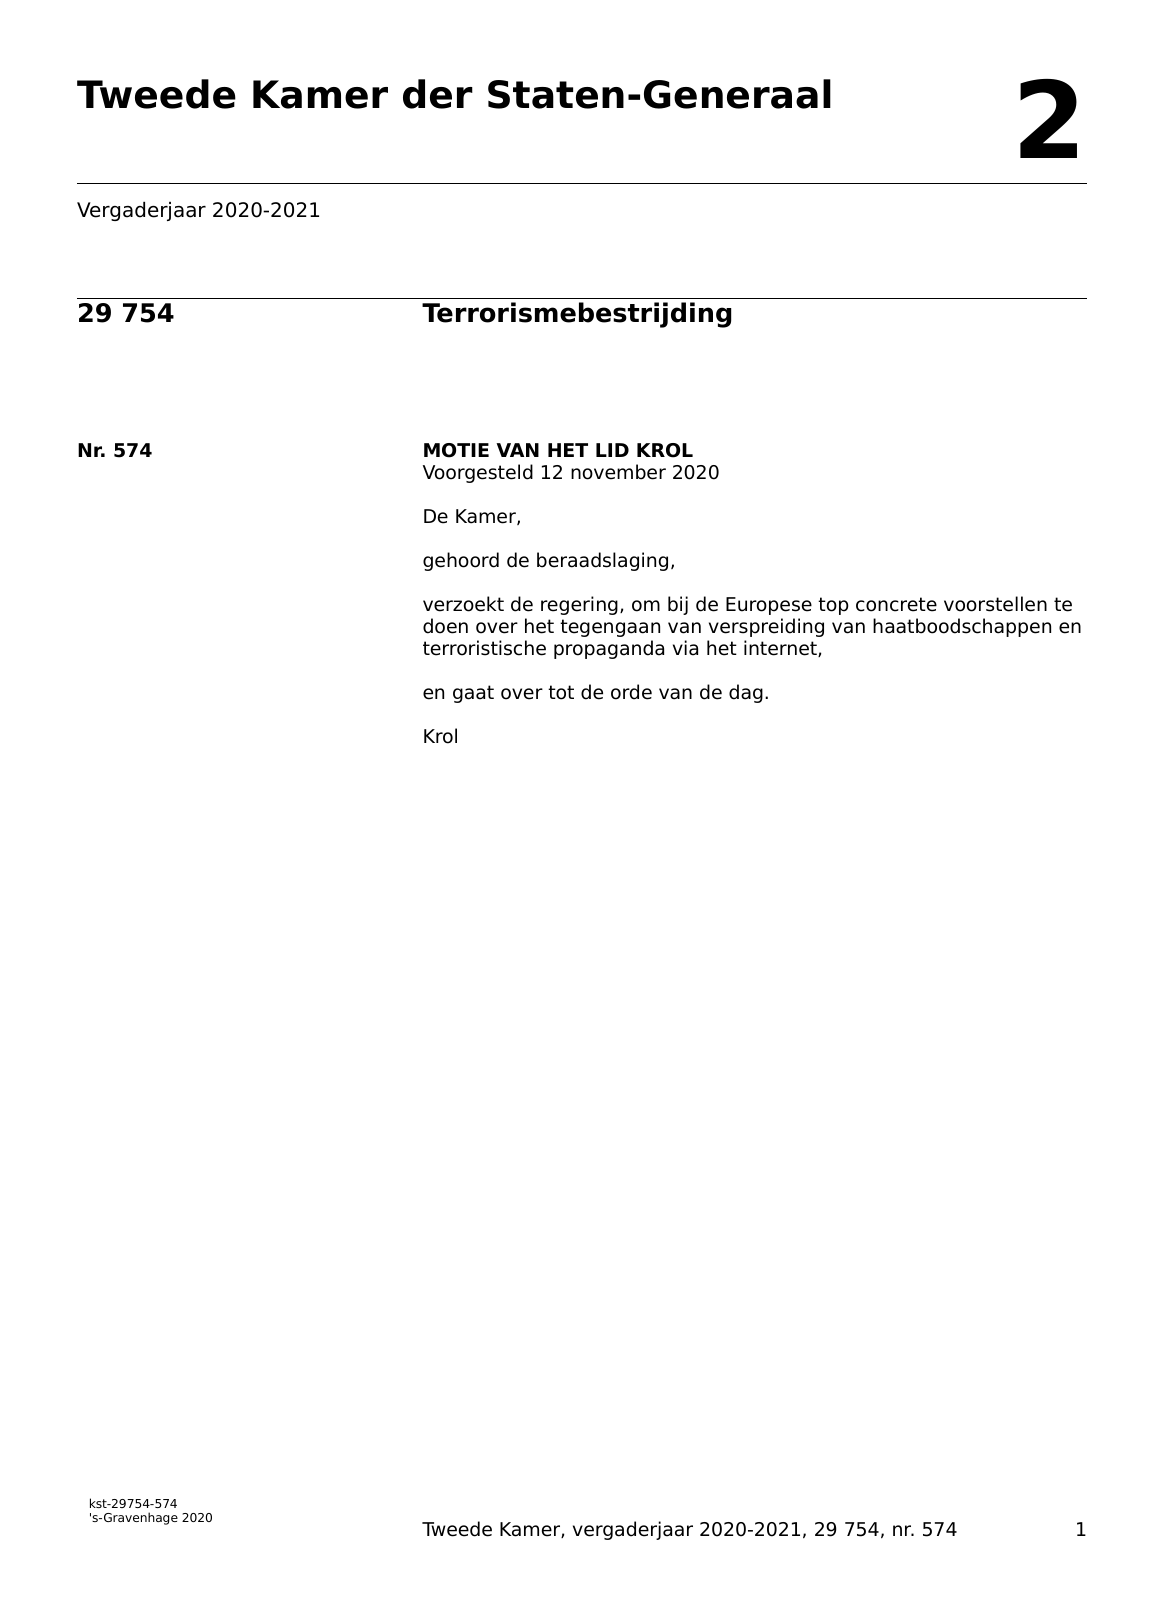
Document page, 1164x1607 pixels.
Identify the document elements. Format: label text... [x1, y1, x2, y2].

text kst-29754-574 [88, 1497, 323, 1511]
table_header 2 [886, 59, 1087, 183]
table_cell Vergaderjaar 2020-2021 [77, 184, 1087, 298]
text verzoekt de regering, om bij de Europese top concrete voorstellen te doen over het tegengaan van verspreiding van haatboodschappen en terroristische propaganda via het internet, [422, 594, 1087, 660]
table_header Tweede Kamer der Staten-Generaal [77, 59, 886, 183]
text De Kamer, [422, 506, 1087, 528]
subtitle Nr. 574 MOTIE VAN HET LID KROL [77, 440, 1087, 462]
text Krol [422, 726, 1087, 748]
text Voorgesteld 12 november 2020 [422, 462, 1087, 484]
text gehoord de beraadslaging, [422, 550, 1087, 572]
subtitle 29 754 Terrorismebestrijding [77, 299, 1087, 329]
text 's-Gravenhage 2020 [88, 1511, 323, 1525]
text en gaat over tot de orde van de dag. [422, 682, 1087, 704]
